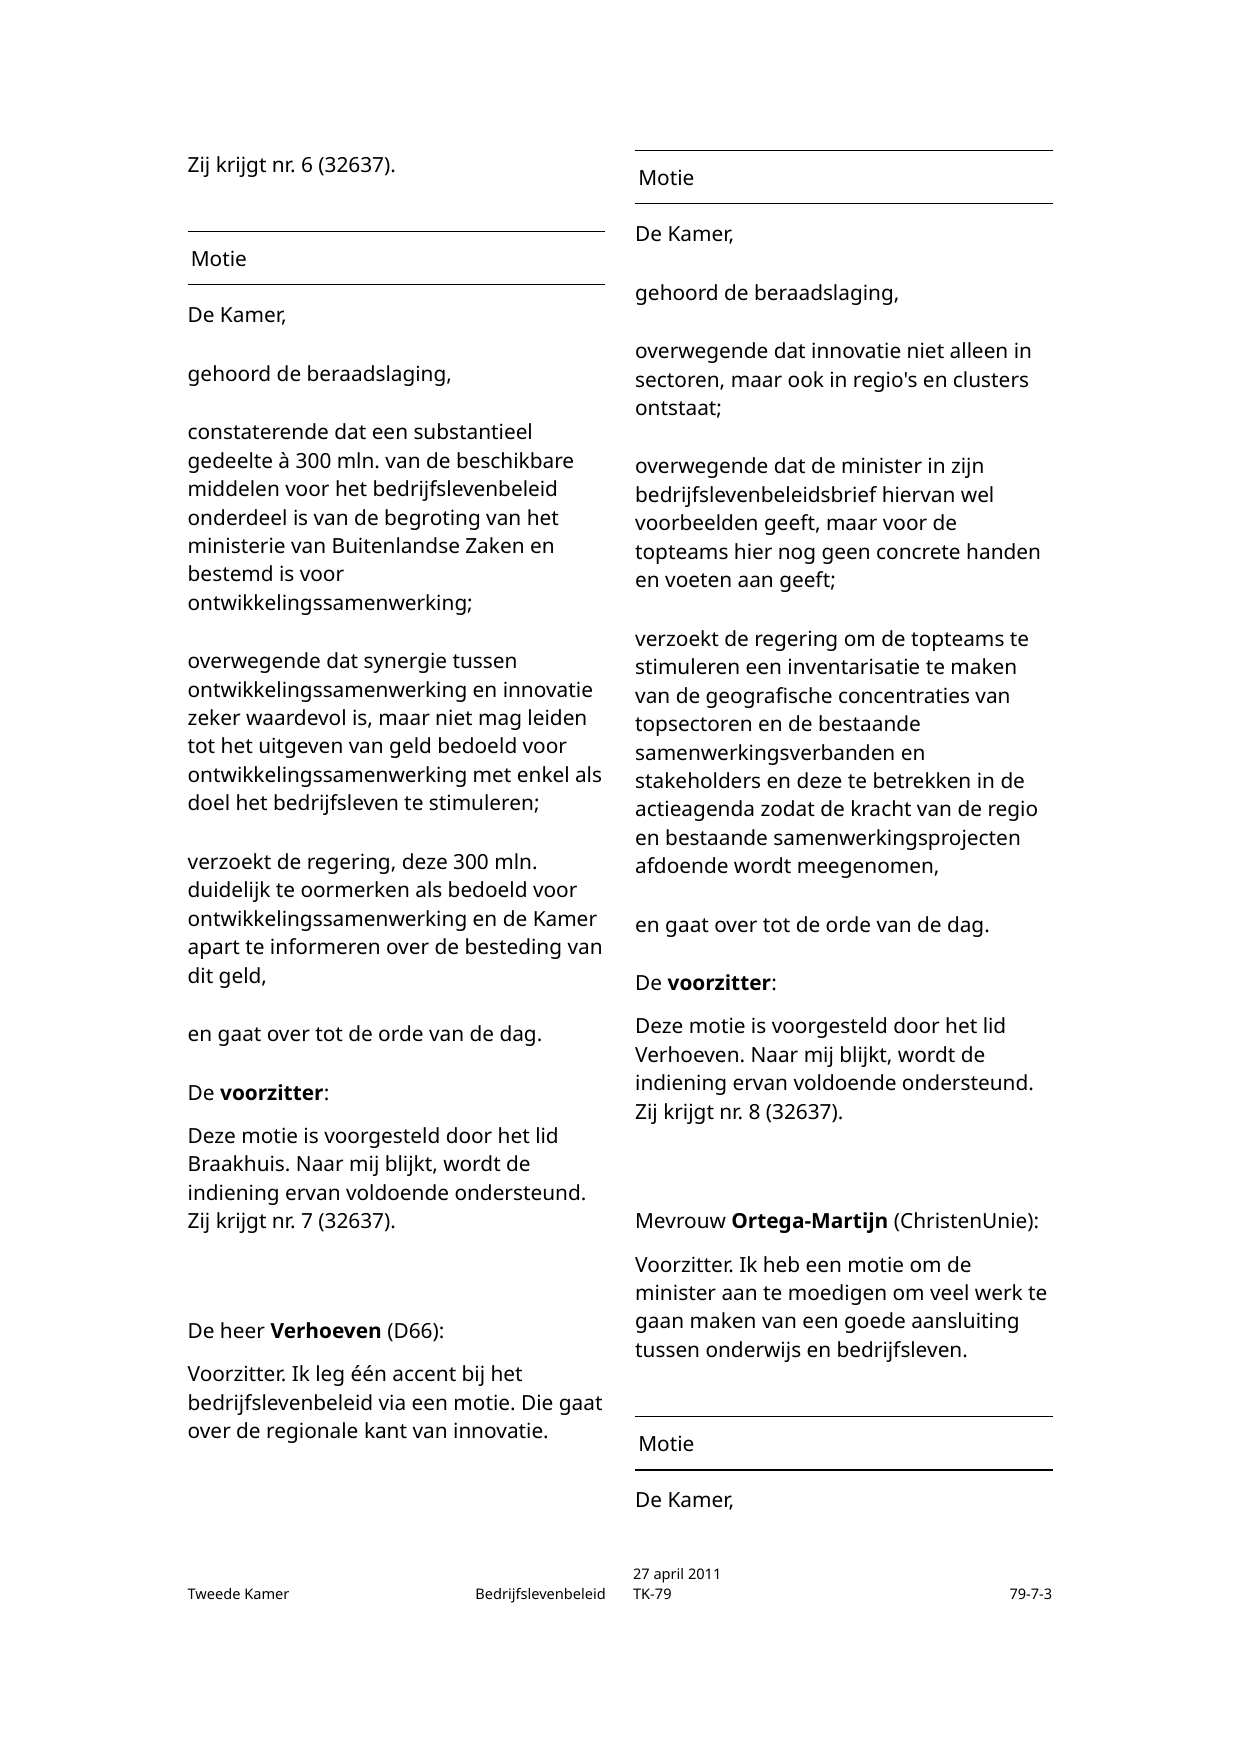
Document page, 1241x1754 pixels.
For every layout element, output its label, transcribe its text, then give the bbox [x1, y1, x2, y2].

text De Kamer, [187, 300, 605, 329]
text Mevrouw Ortega-Martijn (ChristenUnie): [635, 1206, 1053, 1235]
text Deze motie is voorgesteld door het lid Braakhuis. Naar mij blijkt, wordt de indiening ervan voldoende ondersteund. [187, 1121, 605, 1206]
text De Kamer, [635, 1486, 1053, 1514]
text  [635, 1155, 1053, 1184]
text Zij krijgt nr. 8 (32637). [635, 1097, 1053, 1125]
text verzoekt de regering om de topteams te stimuleren een inventarisatie te maken van de geografische concentraties van topsectoren en de bestaande samenwerkingsverbanden en stakeholders en deze te betrekken in de actieagenda zodat de kracht van de regio en bestaande samenwerkingsprojecten afdoende wordt meegenomen, [635, 624, 1053, 880]
text en gaat over tot de orde van de dag. [635, 910, 1053, 938]
text verzoekt de regering, deze 300 mln. duidelijk te oormerken als bedoeld voor ontwikkelingssamenwerking en de Kamer apart te informeren over de besteding van dit geld, [187, 847, 605, 989]
text overwegende dat de minister in zijn bedrijfslevenbeleidsbrief hiervan wel voorbeelden geeft, maar voor de topteams hier nog geen concrete handen en voeten aan geeft; [635, 452, 1053, 594]
text constaterende dat een substantieel gedeelte à 300 mln. van de beschikbare middelen voor het bedrijfslevenbeleid onderdeel is van de begroting van het ministerie van Buitenlandse Zaken en bestemd is voor ontwikkelingssamenwerking; [187, 417, 605, 616]
text gehoord de beraadslaging, [187, 359, 605, 387]
text gehoord de beraadslaging, [635, 278, 1053, 306]
text en gaat over tot de orde van de dag. [187, 1019, 605, 1048]
text De Kamer, [635, 219, 1053, 248]
text Deze motie is voorgesteld door het lid Verhoeven. Naar mij blijkt, wordt de indiening ervan voldoende ondersteund. [635, 1012, 1053, 1097]
text Zij krijgt nr. 7 (32637). [187, 1206, 605, 1235]
subtitle Motie [635, 151, 1053, 203]
text Voorzitter. Ik leg één accent bij het bedrijfslevenbeleid via een motie. Die gaat over de regionale kant van innovatie. [187, 1359, 605, 1444]
subtitle Motie [187, 232, 605, 285]
text De voorzitter: [635, 968, 1053, 997]
text Voorzitter. Ik heb een motie om de minister aan te moedigen om veel werk te gaan maken van een goede aansluiting tussen onderwijs en bedrijfsleven. [635, 1250, 1053, 1363]
text overwegende dat innovatie niet alleen in sectoren, maar ook in regio's en clusters ontstaat; [635, 336, 1053, 422]
text Zij krijgt nr. 6 (32637). [187, 150, 605, 178]
text overwegende dat synergie tussen ontwikkelingssamenwerking en innovatie zeker waardevol is, maar niet mag leiden tot het uitgeven van geld bedoeld voor ontwikkelingssamenwerking met enkel als doel het bedrijfsleven te stimuleren; [187, 646, 605, 817]
subtitle Motie [635, 1417, 1053, 1469]
text  [187, 1265, 605, 1293]
text De voorzitter: [187, 1078, 605, 1106]
text De heer Verhoeven (D66): [187, 1316, 605, 1344]
